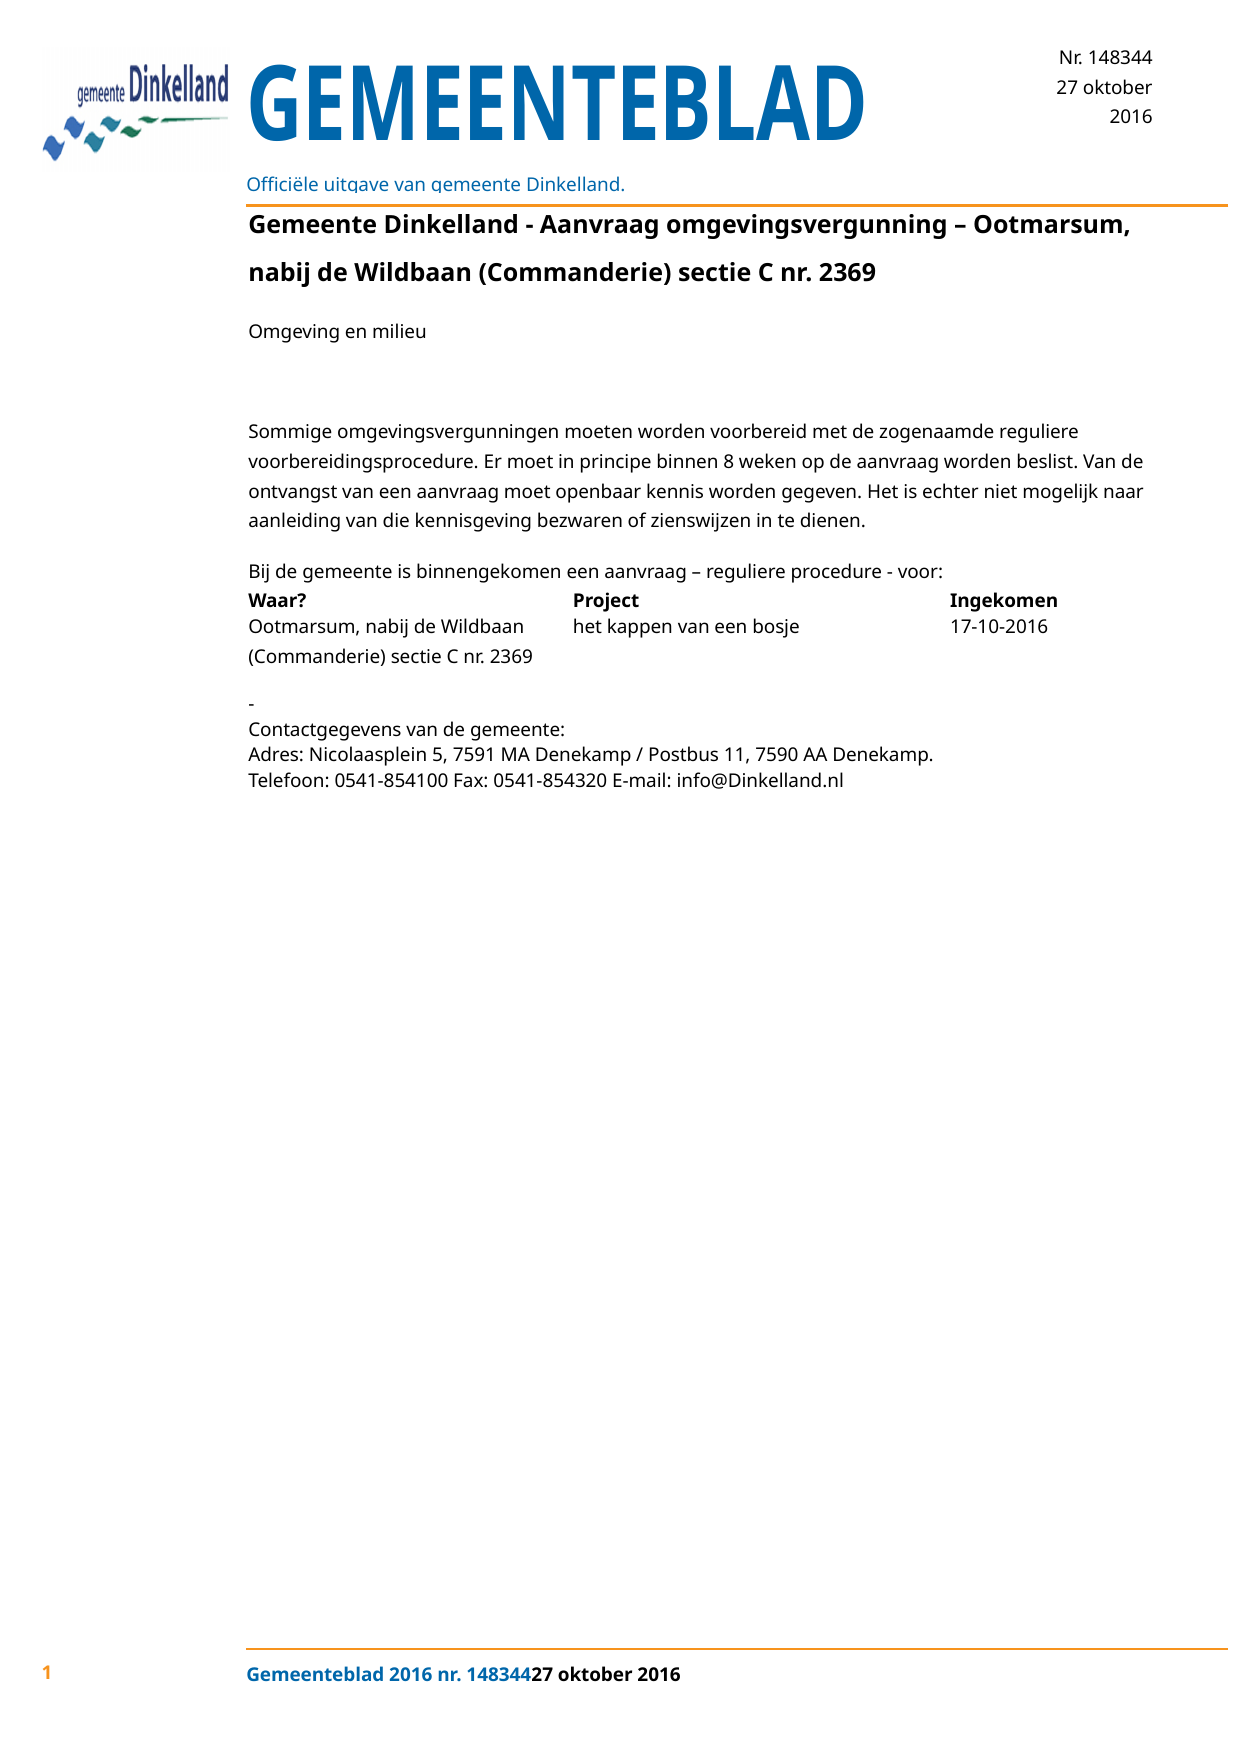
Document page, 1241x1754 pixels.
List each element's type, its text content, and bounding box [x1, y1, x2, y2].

text Contactgegevens van de gemeente: [248, 716, 1152, 742]
picture [41, 47, 231, 172]
text Omgeving en milieu [248, 318, 1152, 344]
table_cell 17-10-2016 [950, 613, 1152, 669]
table_cell het kappen van een bosje [573, 613, 950, 669]
table_header Ingekomen [950, 588, 1152, 613]
text Bij de gemeente is binnengekomen een aanvraag – reguliere procedure - voor: [248, 558, 1152, 584]
text Gemeente Dinkelland - Aanvraag omgevingsvergunning – Ootmarsum, nabij de Wildbaan (Commanderie) sectie C nr. 2369 [248, 207, 1152, 288]
text Telefoon: 0541-854100 Fax: 0541-854320 E-mail: info@Dinkelland.nl [248, 767, 1152, 793]
text Adres: Nicolaasplein 5, 7591 MA Denekamp / Postbus 11, 7590 AA Denekamp. [248, 742, 1152, 767]
table_header Project [573, 588, 950, 613]
table_header Waar? [248, 588, 573, 613]
text - [248, 690, 1152, 716]
table_cell Ootmarsum, nabij de Wildbaan (Commanderie) sectie C nr. 2369 [248, 613, 573, 669]
text Sommige omgevingsvergunningen moeten worden voorbereid met de zogenaamde reguliere voorbereidingsprocedure. Er moet in principe binnen 8 weken op de aanvraag worden beslist. Van de ontvangst van een aanvraag moet openbaar kennis worden gegeven. Het is echter niet mogelijk naar aanleiding van die kennisgeving bezwaren of zienswijzen in te dienen. [248, 419, 1152, 533]
